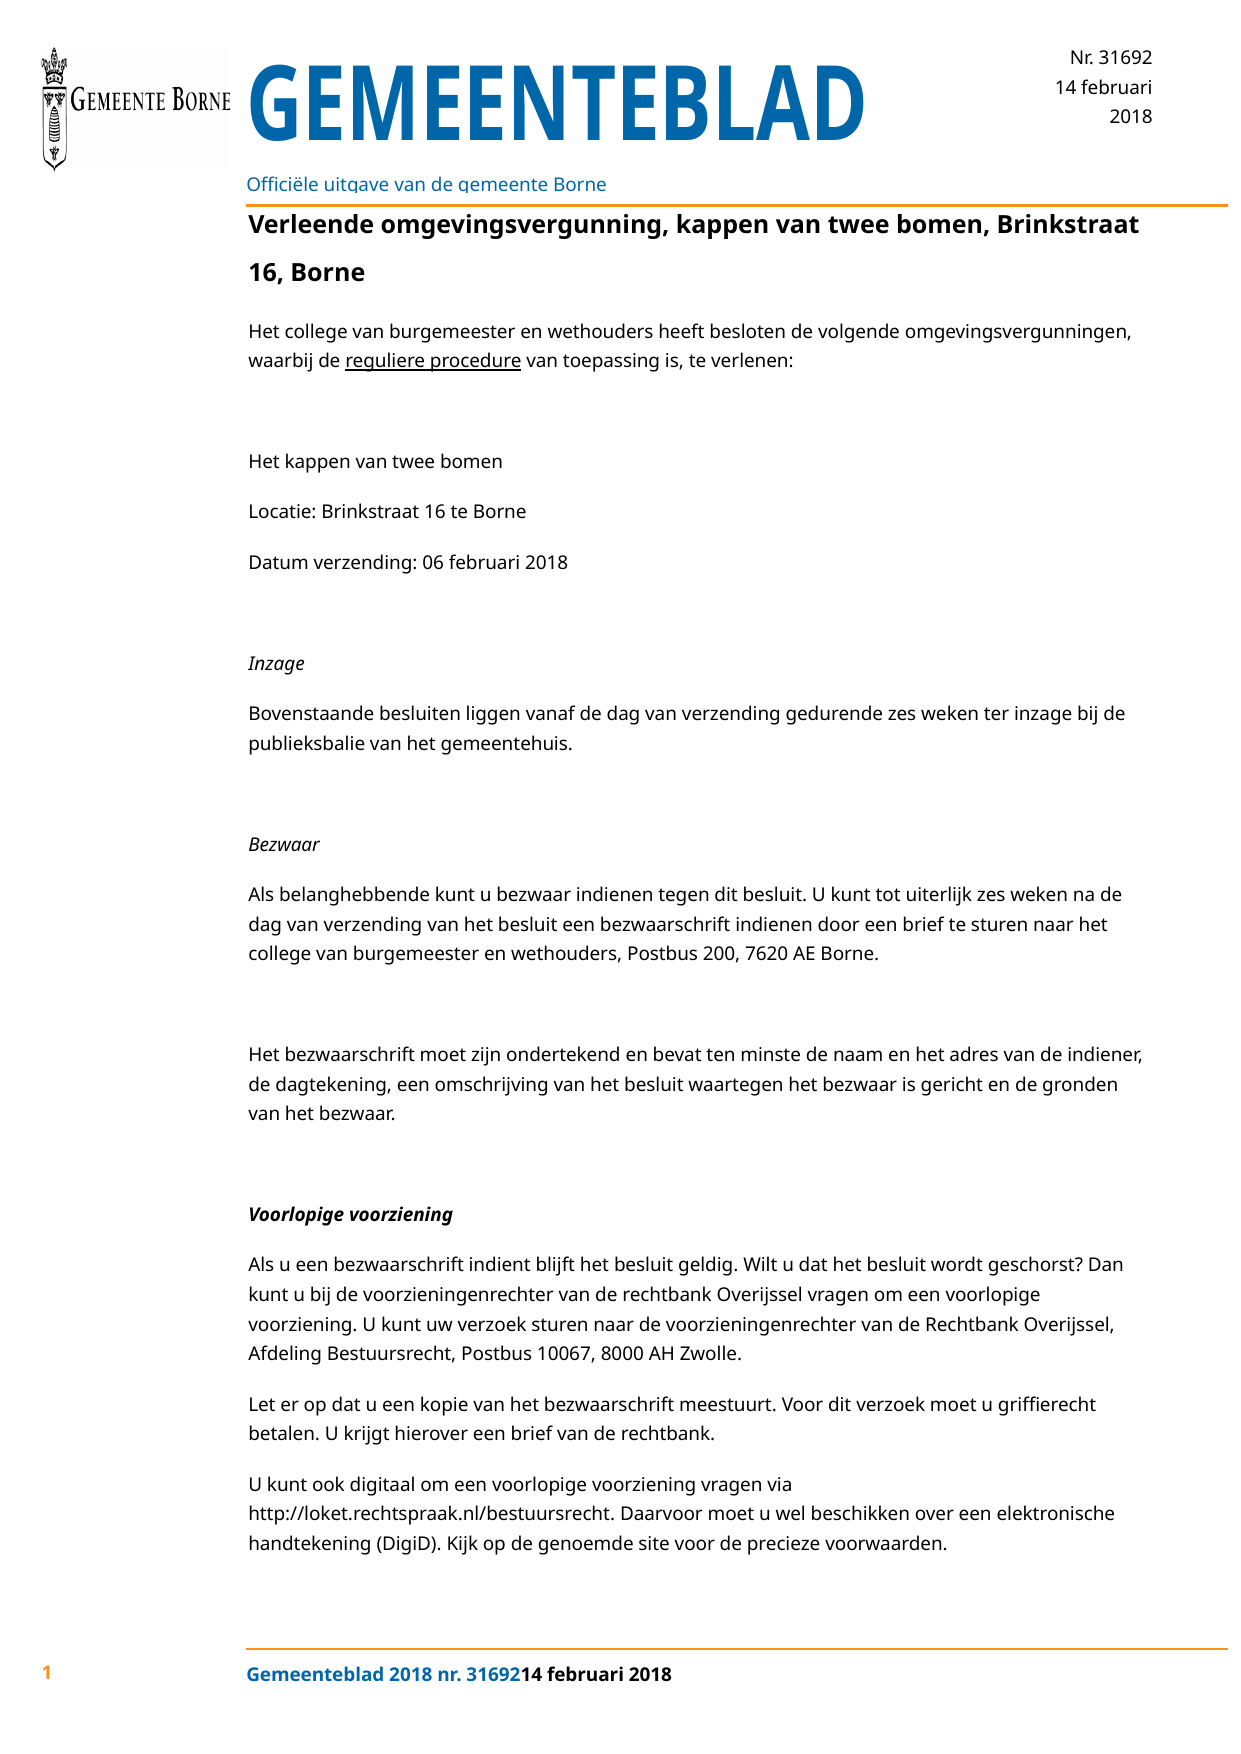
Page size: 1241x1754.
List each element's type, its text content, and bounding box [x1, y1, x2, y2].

text Als belanghebbende kunt u bezwaar indienen tegen dit besluit. U kunt tot uiterlijk zes weken na de dag van verzending van het besluit een bezwaarschrift indienen door een brief te sturen naar het college van burgemeester en wethouders, Postbus 200, 7620 AE Borne. [248, 881, 1152, 966]
text Als u een bezwaarschrift indient blijft het besluit geldig. Wilt u dat het besluit wordt geschorst? Dan kunt u bij de voorzieningenrechter van de rechtbank Overijssel vragen om een voorlopige voorziening. U kunt uw verzoek sturen naar de voorzieningenrechter van de Rechtbank Overijssel, Afdeling Bestuursrecht, Postbus 10067, 8000 AH Zwolle. [248, 1252, 1152, 1366]
text Het kappen van twee bomen [248, 448, 1152, 474]
text Verleende omgevingsvergunning, kappen van twee bomen, Brinkstraat 16, Borne [248, 207, 1152, 288]
text Locatie: Brinkstraat 16 te Borne [248, 499, 1152, 524]
text Bezwaar [248, 831, 1152, 857]
picture [41, 47, 231, 172]
text Het bezwaarschrift moet zijn ondertekend en bevat ten minste de naam en het adres van de indiener, de dagtekening, een omschrijving van het besluit waartegen het bezwaar is gericht en de gronden van het bezwaar. [248, 1041, 1152, 1126]
text U kunt ook digitaal om een voorlopige voorziening vragen via http://loket.rechtspraak.nl/bestuursrecht. Daarvoor moet u wel beschikken over een elektronische handtekening (DigiD). Kijk op de genoemde site voor de precieze voorwaarden. [248, 1471, 1152, 1556]
text Bovenstaande besluiten liggen vanaf de dag van verzending gedurende zes weken ter inzage bij de publieksbalie van het gemeentehuis. [248, 700, 1152, 756]
text Voorlopige voorziening [248, 1201, 1152, 1227]
text Let er op dat u een kopie van het bezwaarschrift meestuurt. Voor dit verzoek moet u griffierecht betalen. U krijgt hierover een brief van de rechtbank. [248, 1391, 1152, 1446]
text Inzage [248, 650, 1152, 676]
text Het college van burgemeester en wethouders heeft besloten de volgende omgevingsvergunningen, waarbij de reguliere procedure van toepassing is, te verlenen: [248, 318, 1152, 373]
text Datum verzending: 06 februari 2018 [248, 549, 1152, 575]
